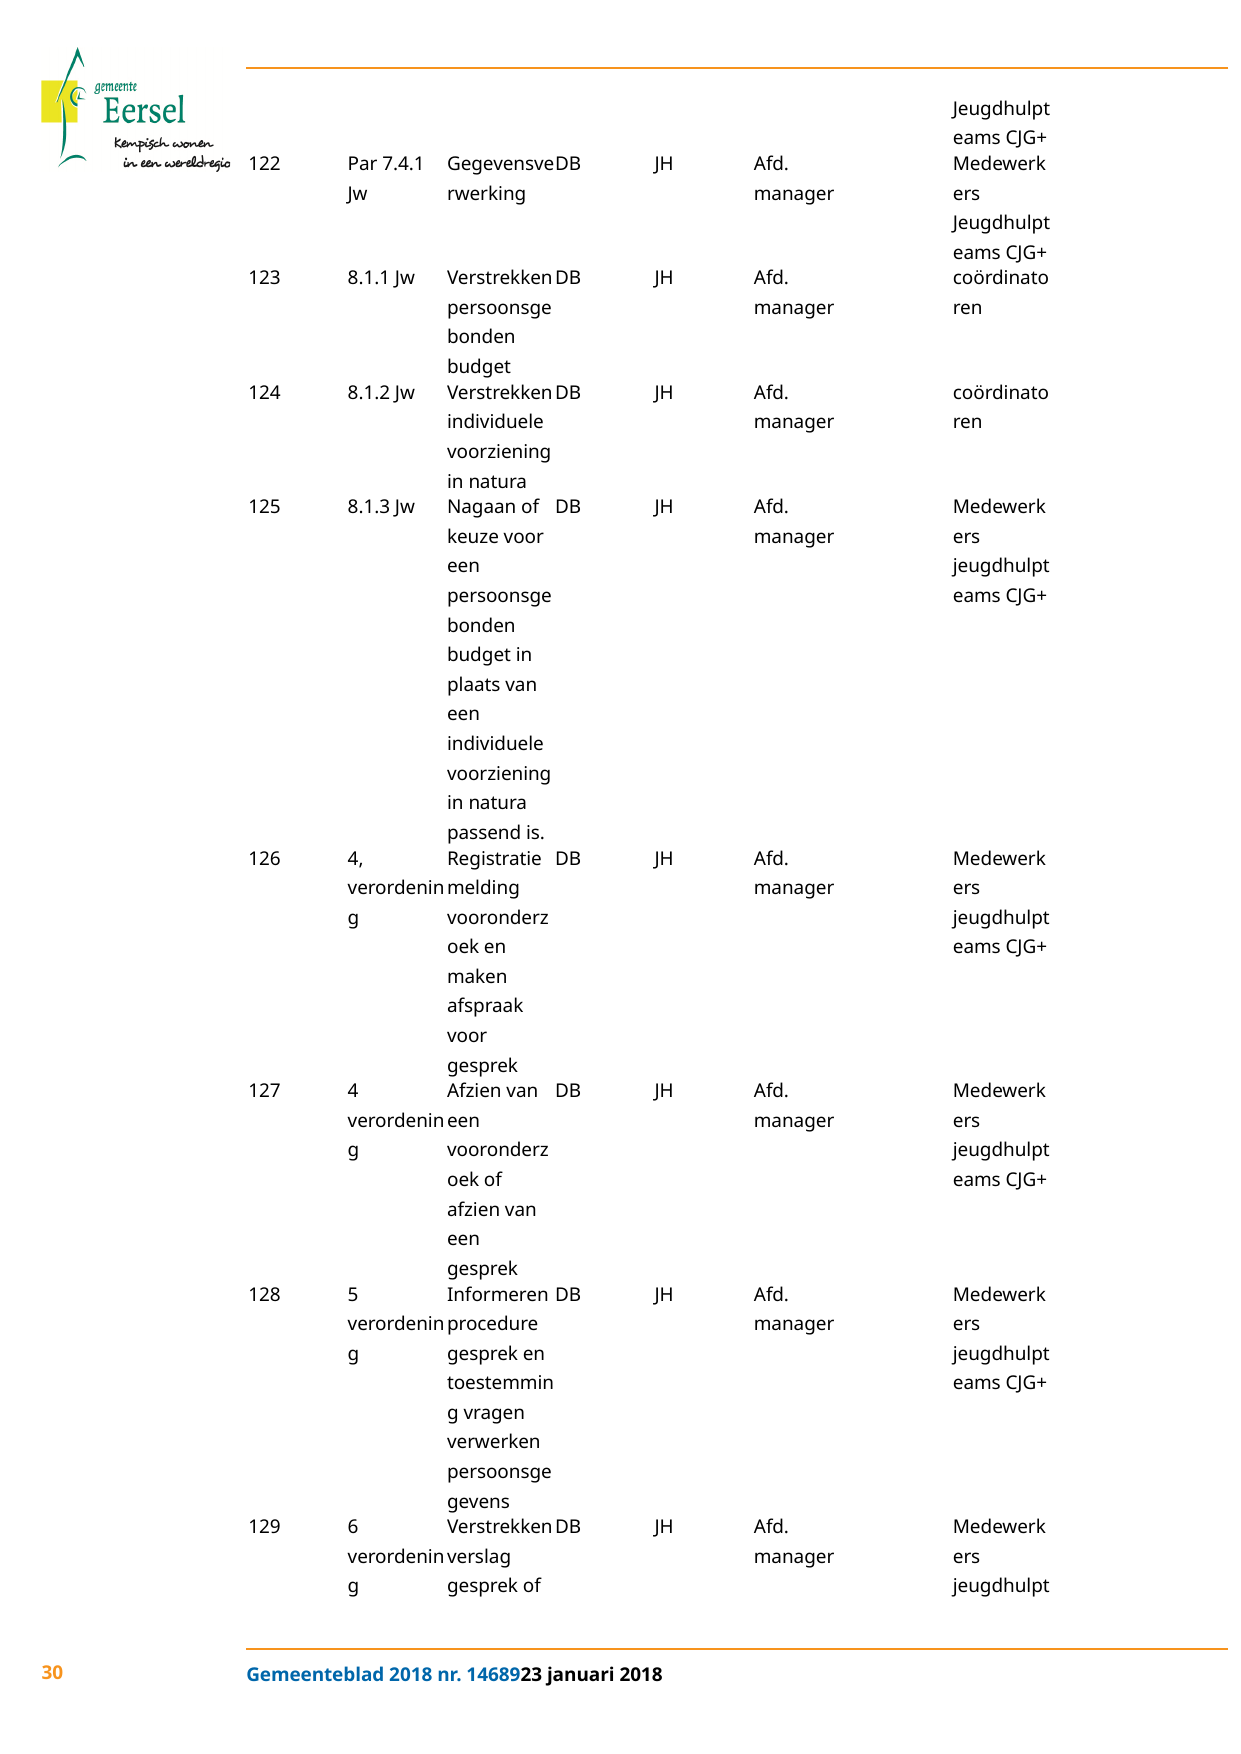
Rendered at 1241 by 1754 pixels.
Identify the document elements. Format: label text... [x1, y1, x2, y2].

table_cell [1052, 1514, 1152, 1598]
table_cell 128 [248, 1281, 347, 1513]
table_cell 124 [248, 379, 347, 493]
table_cell DB [555, 494, 654, 845]
table_cell [1052, 379, 1152, 493]
table_cell [248, 95, 347, 150]
picture [41, 47, 231, 172]
table_cell Afd. manager [754, 379, 853, 493]
table_cell [853, 379, 953, 493]
table_cell 6 verordening [348, 1514, 447, 1598]
table_cell Medewerkers jeugdhulpteams CJG+ [953, 845, 1052, 1077]
table_cell DB [555, 1514, 654, 1598]
table_cell 127 [248, 1078, 347, 1281]
table_cell Afd. manager [754, 1281, 853, 1513]
table_cell Verstrekken verslag gesprek of [447, 1514, 555, 1598]
table_cell Afd. manager [754, 265, 853, 379]
table_cell [754, 95, 853, 150]
table_cell Afd. manager [754, 1514, 853, 1598]
table_cell Afd. manager [754, 1078, 853, 1281]
table_cell [447, 95, 555, 150]
table_cell Verstrekken individuele voorziening in natura [447, 379, 555, 493]
table_cell JH [654, 1078, 754, 1281]
table_cell JH [654, 265, 754, 379]
table_cell [853, 1281, 953, 1513]
table_cell Verstrekken persoonsgebonden budget [447, 265, 555, 379]
table_cell Afd. manager [754, 845, 853, 1077]
table_cell Medewerkers jeugdhulpteams CJG+ [953, 494, 1052, 845]
table_cell DB [555, 1078, 654, 1281]
table_cell Registratie melding vooronderzoek en maken afspraak voor gesprek [447, 845, 555, 1077]
table_cell 4, verordening [348, 845, 447, 1077]
table_cell Medewerkers jeugdhulpteams CJG+ [953, 1281, 1052, 1513]
table_cell [1052, 845, 1152, 1077]
table_cell Afzien van een vooronderzoek of afzien van een gesprek [447, 1078, 555, 1281]
table_cell 122 [248, 150, 347, 264]
table_cell Afd. manager [754, 150, 853, 264]
table_cell JH [654, 845, 754, 1077]
table_cell JH [654, 1281, 754, 1513]
table_cell Medewerkers Jeugdhulpteams CJG+ [953, 150, 1052, 264]
table_cell 5 verordening [348, 1281, 447, 1513]
table_cell DB [555, 845, 654, 1077]
table_cell DB [555, 1281, 654, 1513]
table_cell Informeren procedure gesprek en toestemming vragen verwerken persoonsgegevens [447, 1281, 555, 1513]
table_cell Gegevensverwerking [447, 150, 555, 264]
table_cell [1052, 1281, 1152, 1513]
table_cell JH [654, 494, 754, 845]
table_cell DB [555, 265, 654, 379]
table_cell [555, 95, 654, 150]
table_cell 126 [248, 845, 347, 1077]
table_cell DB [555, 379, 654, 493]
table_cell [1052, 150, 1152, 264]
table_cell DB [555, 150, 654, 264]
table_cell [1052, 95, 1152, 150]
table_cell JH [654, 150, 754, 264]
table_cell 8.1.1 Jw [348, 265, 447, 379]
table_cell 123 [248, 265, 347, 379]
table_cell [853, 1514, 953, 1598]
table_cell coördinatoren [953, 379, 1052, 493]
table_cell 8.1.3 Jw [348, 494, 447, 845]
table_cell Jeugdhulpteams CJG+ [953, 95, 1052, 150]
table_cell [853, 95, 953, 150]
table_cell 4 verordening [348, 1078, 447, 1281]
table_cell Par 7.4.1 Jw [348, 150, 447, 264]
table_cell 8.1.2 Jw [348, 379, 447, 493]
table_cell [1052, 494, 1152, 845]
table_cell coördinatoren [953, 265, 1052, 379]
table_cell Medewerkers jeugdhulpt [953, 1514, 1052, 1598]
table_cell [853, 494, 953, 845]
table_cell [348, 95, 447, 150]
table_cell JH [654, 1514, 754, 1598]
table_cell JH [654, 379, 754, 493]
table_cell 129 [248, 1514, 347, 1598]
table_cell [853, 1078, 953, 1281]
table_cell 125 [248, 494, 347, 845]
table_cell Afd. manager [754, 494, 853, 845]
table_cell Medewerkers jeugdhulpteams CJG+ [953, 1078, 1052, 1281]
table_cell [853, 845, 953, 1077]
table_cell [853, 265, 953, 379]
table_cell [853, 150, 953, 264]
table_cell [654, 95, 754, 150]
table_cell Nagaan of keuze voor een persoonsgebonden budget in plaats van een individuele voorziening in natura passend is. [447, 494, 555, 845]
table_cell [1052, 265, 1152, 379]
table_cell [1052, 1078, 1152, 1281]
